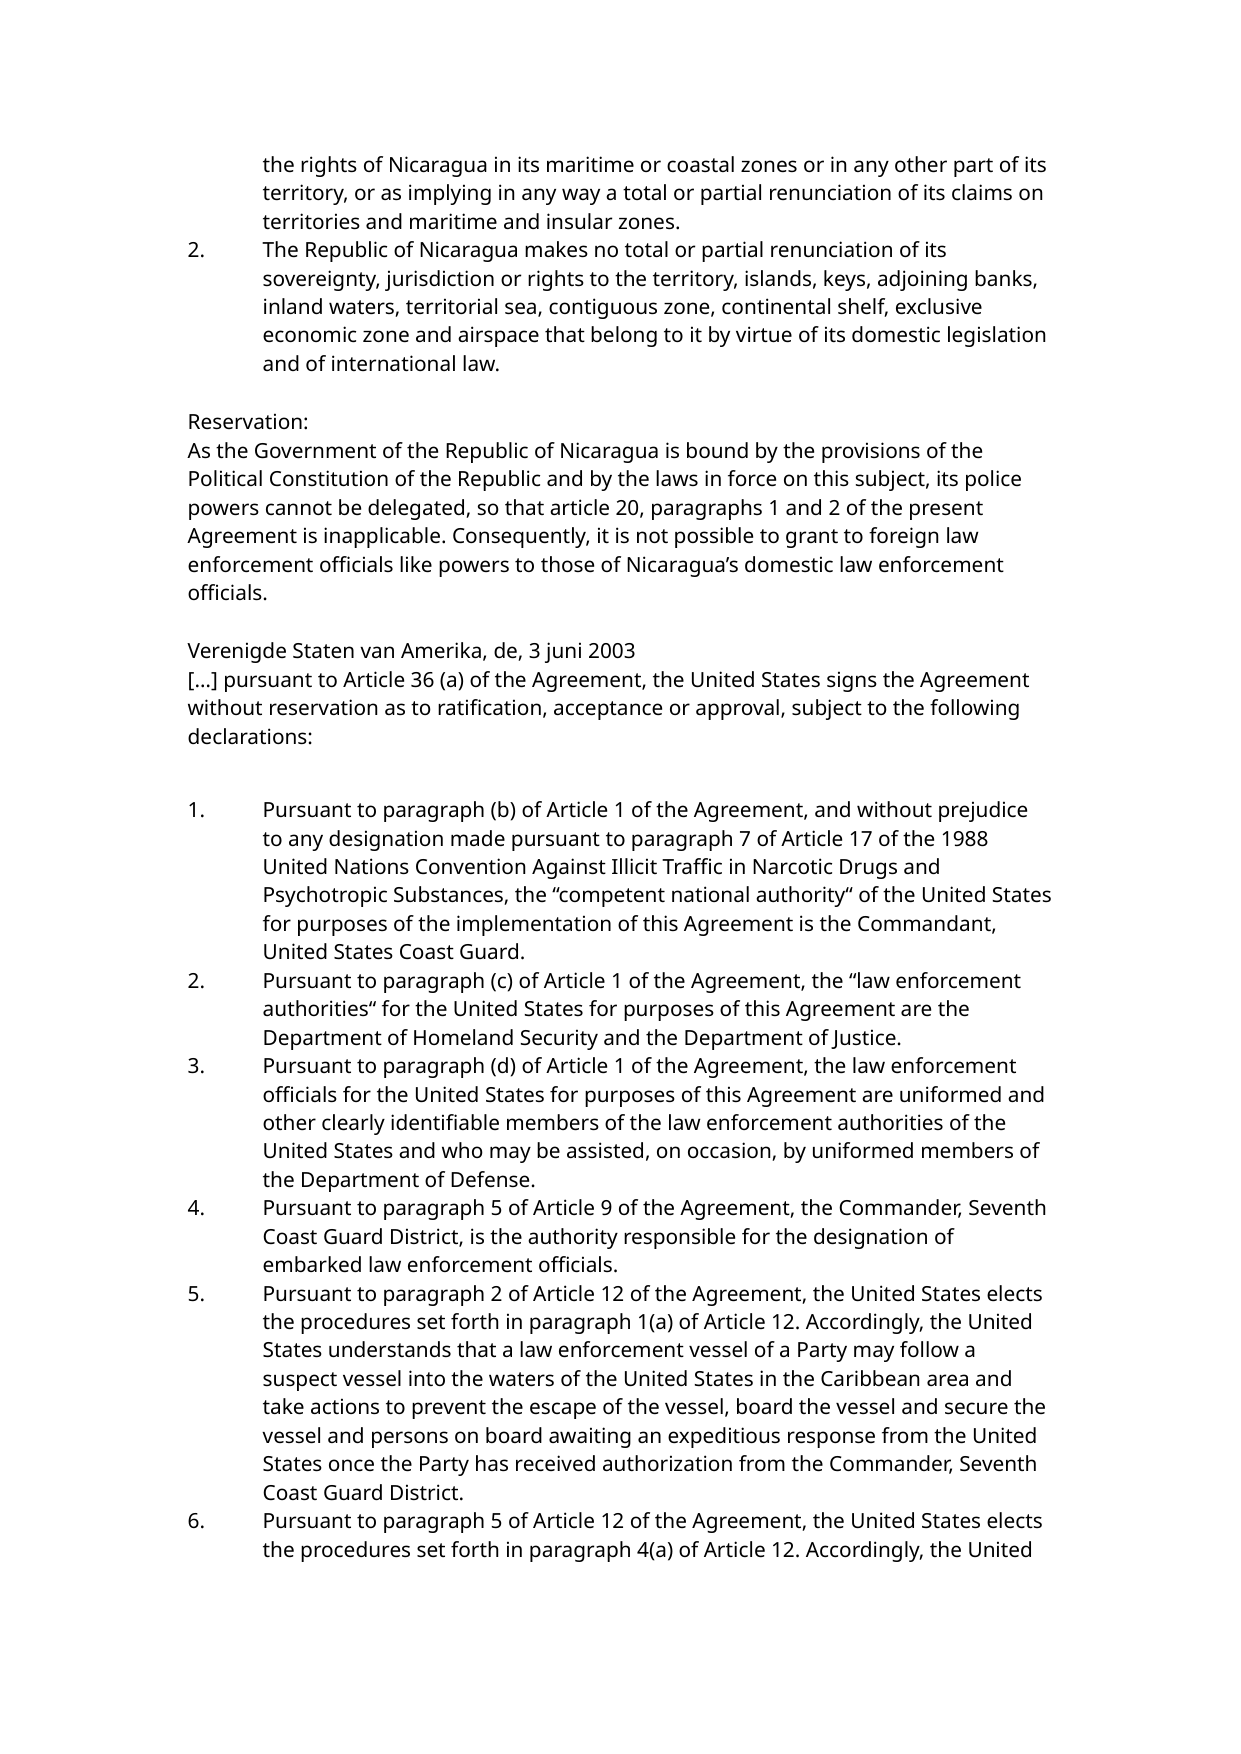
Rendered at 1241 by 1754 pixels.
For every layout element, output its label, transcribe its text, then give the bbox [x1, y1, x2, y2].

text […] pursuant to Article 36 (a) of the Agreement, the United States signs the Agreement without reservation as to ratification, acceptance or approval, subject to the following declarations: [187, 665, 1053, 750]
text Reservation: [187, 407, 1053, 436]
list Pursuant to paragraph 5 of Article 9 of the Agreement, the Commander, Seventh Coast Guard District, is the authority responsible for the designation of embarked law enforcement officials. [187, 1193, 1053, 1279]
list Pursuant to paragraph 5 of Article 12 of the Agreement, the United States elects the procedures set forth in paragraph 4(a) of Article 12. Accordingly, the United [187, 1506, 1053, 1563]
text As the Government of the Republic of Nicaragua is bound by the provisions of the Political Constitution of the Republic and by the laws in force on this subject, its police powers cannot be delegated, so that article 20, paragraphs 1 and 2 of the present Agreement is inapplicable. Consequently, it is not possible to grant to foreign law enforcement officials like powers to those of Nicaragua’s domestic law enforcement officials. [187, 436, 1053, 607]
list Pursuant to paragraph (c) of Article 1 of the Agreement, the “law enforcement authorities“ for the United States for purposes of this Agreement are the Department of Homeland Security and the Department of Justice. [187, 966, 1053, 1051]
text Verenigde Staten van Amerika, de, 3 juni 2003 [187, 637, 1053, 665]
list Pursuant to paragraph (b) of Article 1 of the Agreement, and without prejudice to any designation made pursuant to paragraph 7 of Article 17 of the 1988 United Nations Convention Against Illicit Traffic in Narcotic Drugs and Psychotropic Substances, the “competent national authority“ of the United States for purposes of the implementation of this Agreement is the Commandant, United States Coast Guard. [187, 795, 1053, 966]
list The Republic of Nicaragua makes no total or partial renunciation of its sovereignty, jurisdiction or rights to the territory, islands, keys, adjoining banks, inland waters, territorial sea, contiguous zone, continental shelf, exclusive economic zone and airspace that belong to it by virtue of its domestic legislation and of international law. [187, 235, 1053, 377]
list Pursuant to paragraph 2 of Article 12 of the Agreement, the United States elects the procedures set forth in paragraph 1(a) of Article 12. Accordingly, the United States understands that a law enforcement vessel of a Party may follow a suspect vessel into the waters of the United States in the Caribbean area and take actions to prevent the escape of the vessel, board the vessel and secure the vessel and persons on board awaiting an expeditious response from the United States once the Party has received authorization from the Commander, Seventh Coast Guard District. [187, 1279, 1053, 1506]
list Pursuant to paragraph (d) of Article 1 of the Agreement, the law enforcement officials for the United States for purposes of this Agreement are uniformed and other clearly identifiable members of the law enforcement authorities of the United States and who may be assisted, on occasion, by uniformed members of the Department of Defense. [187, 1051, 1053, 1193]
list the rights of Nicaragua in its maritime or coastal zones or in any other part of its territory, or as implying in any way a total or partial renunciation of its claims on territories and maritime and insular zones. [187, 150, 1053, 235]
